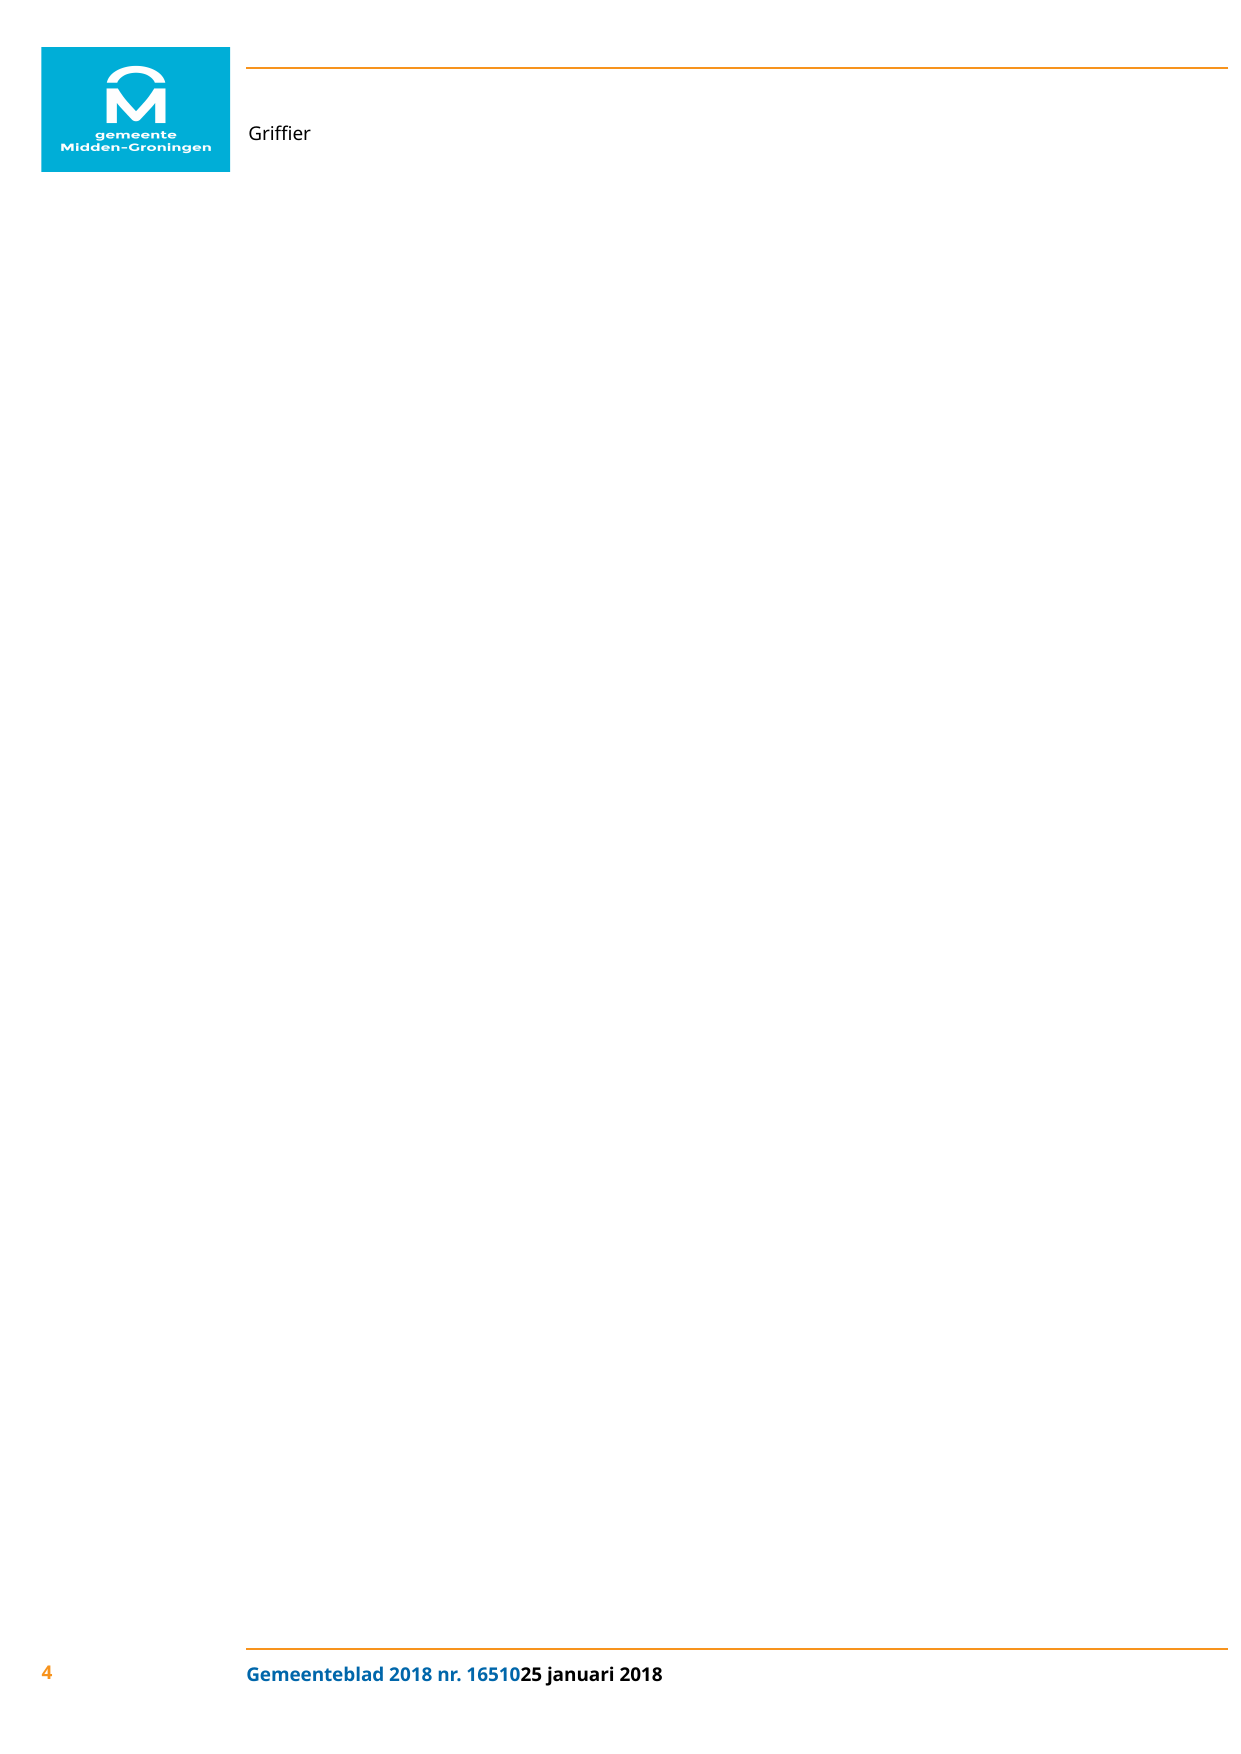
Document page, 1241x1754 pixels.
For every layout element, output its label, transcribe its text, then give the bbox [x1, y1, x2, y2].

picture [107, 89, 165, 122]
text Griffier [248, 121, 1152, 146]
picture [184, 146, 190, 153]
picture [108, 66, 164, 82]
